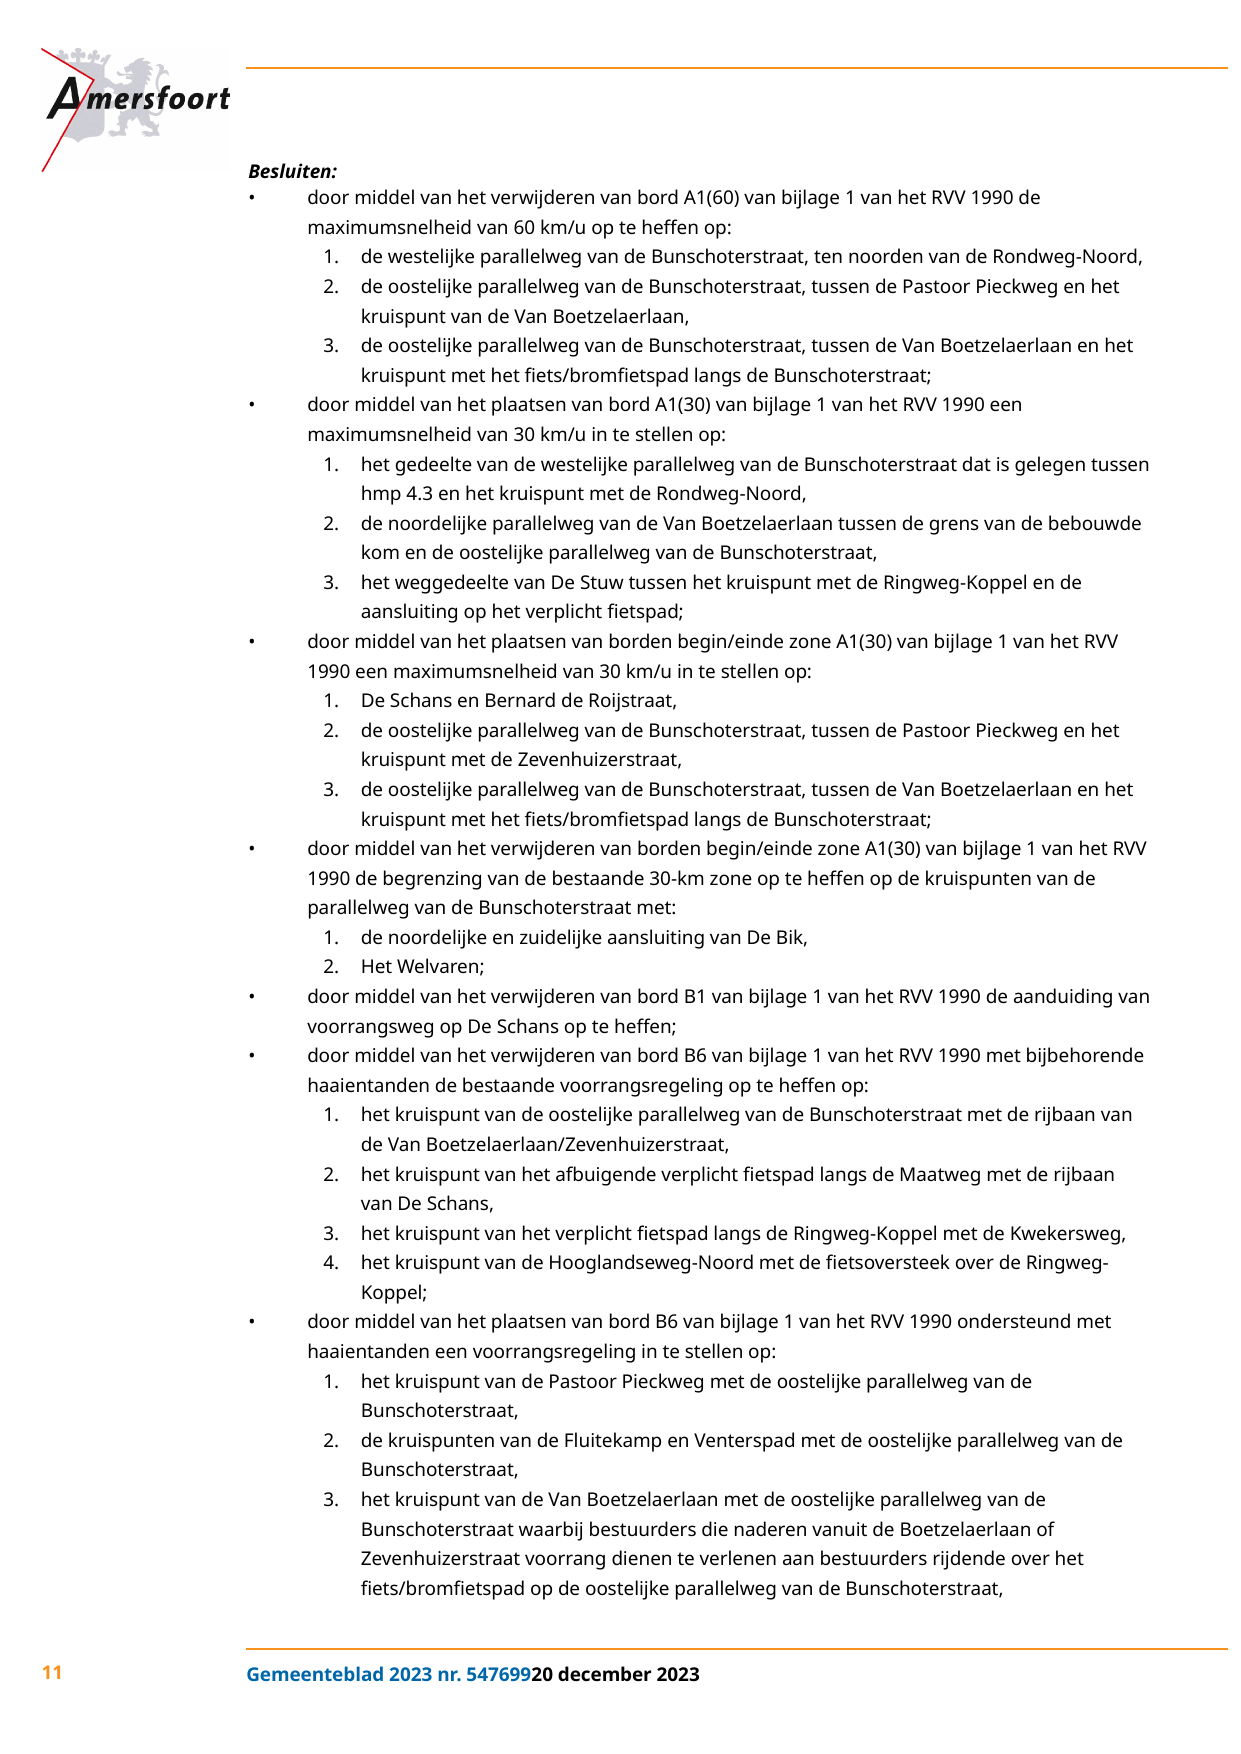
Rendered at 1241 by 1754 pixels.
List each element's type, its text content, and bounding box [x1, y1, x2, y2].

list door middel van het verwijderen van bord B1 van bijlage 1 van het RVV 1990 de aanduiding van voorrangsweg op De Schans op te heffen; [248, 983, 1152, 1038]
list het weggedeelte van De Stuw tussen het kruispunt met de Ringweg-Koppel en de aansluiting op het verplicht fietspad; [323, 569, 1152, 624]
list door middel van het verwijderen van borden begin/einde zone A1(30) van bijlage 1 van het RVV 1990 de begrenzing van de bestaande 30-km zone op te heffen op de kruispunten van de parallelweg van de Bunschoterstraat met: [248, 835, 1152, 920]
list het kruispunt van de Hooglandseweg-Noord met de fietsoversteek over de Ringweg-Koppel; [323, 1249, 1152, 1305]
list de oostelijke parallelweg van de Bunschoterstraat, tussen de Pastoor Pieckweg en het kruispunt met de Zevenhuizerstraat, [323, 717, 1152, 772]
list de noordelijke parallelweg van de Van Boetzelaerlaan tussen de grens van de bebouwde kom en de oostelijke parallelweg van de Bunschoterstraat, [323, 510, 1152, 565]
list de oostelijke parallelweg van de Bunschoterstraat, tussen de Pastoor Pieckweg en het kruispunt van de Van Boetzelaerlaan, [323, 273, 1152, 328]
list het gedeelte van de westelijke parallelweg van de Bunschoterstraat dat is gelegen tussen hmp 4.3 en het kruispunt met de Rondweg-Noord, [323, 451, 1152, 506]
text Besluiten: [248, 159, 1152, 184]
picture [41, 47, 231, 172]
list door middel van het plaatsen van borden begin/einde zone A1(30) van bijlage 1 van het RVV 1990 een maximumsnelheid van 30 km/u in te stellen op: [248, 628, 1152, 683]
list de kruispunten van de Fluitekamp en Venterspad met de oostelijke parallelweg van de Bunschoterstraat, [323, 1427, 1152, 1482]
list door middel van het plaatsen van bord B6 van bijlage 1 van het RVV 1990 ondersteund met haaientanden een voorrangsregeling in te stellen op: [248, 1309, 1152, 1364]
list de oostelijke parallelweg van de Bunschoterstraat, tussen de Van Boetzelaerlaan en het kruispunt met het fiets/bromfietspad langs de Bunschoterstraat; [323, 776, 1152, 831]
list de oostelijke parallelweg van de Bunschoterstraat, tussen de Van Boetzelaerlaan en het kruispunt met het fiets/bromfietspad langs de Bunschoterstraat; [323, 332, 1152, 388]
list door middel van het plaatsen van bord A1(30) van bijlage 1 van het RVV 1990 een maximumsnelheid van 30 km/u in te stellen op: [248, 392, 1152, 447]
list het kruispunt van het verplicht fietspad langs de Ringweg-Koppel met de Kwekersweg, [323, 1220, 1152, 1246]
list de noordelijke en zuidelijke aansluiting van De Bik, [323, 924, 1152, 950]
list het kruispunt van de Pastoor Pieckweg met de oostelijke parallelweg van de Bunschoterstraat, [323, 1368, 1152, 1423]
list het kruispunt van de oostelijke parallelweg van de Bunschoterstraat met de rijbaan van de Van Boetzelaerlaan/Zevenhuizerstraat, [323, 1102, 1152, 1157]
list Het Welvaren; [323, 954, 1152, 979]
list de westelijke parallelweg van de Bunschoterstraat, ten noorden van de Rondweg-Noord, [323, 244, 1152, 269]
list De Schans en Bernard de Roijstraat, [323, 687, 1152, 713]
list het kruispunt van de Van Boetzelaerlaan met de oostelijke parallelweg van de Bunschoterstraat waarbij bestuurders die naderen vanuit de Boetzelaerlaan of Zevenhuizerstraat voorrang dienen te verlenen aan bestuurders rijdende over het fiets/bromfietspad op de oostelijke parallelweg van de Bunschoterstraat, [323, 1486, 1152, 1601]
list door middel van het verwijderen van bord B6 van bijlage 1 van het RVV 1990 met bijbehorende haaientanden de bestaande voorrangsregeling op te heffen op: [248, 1042, 1152, 1098]
list door middel van het verwijderen van bord A1(60) van bijlage 1 van het RVV 1990 de maximumsnelheid van 60 km/u op te heffen op: [248, 184, 1152, 240]
list het kruispunt van het afbuigende verplicht fietspad langs de Maatweg met de rijbaan van De Schans, [323, 1161, 1152, 1216]
